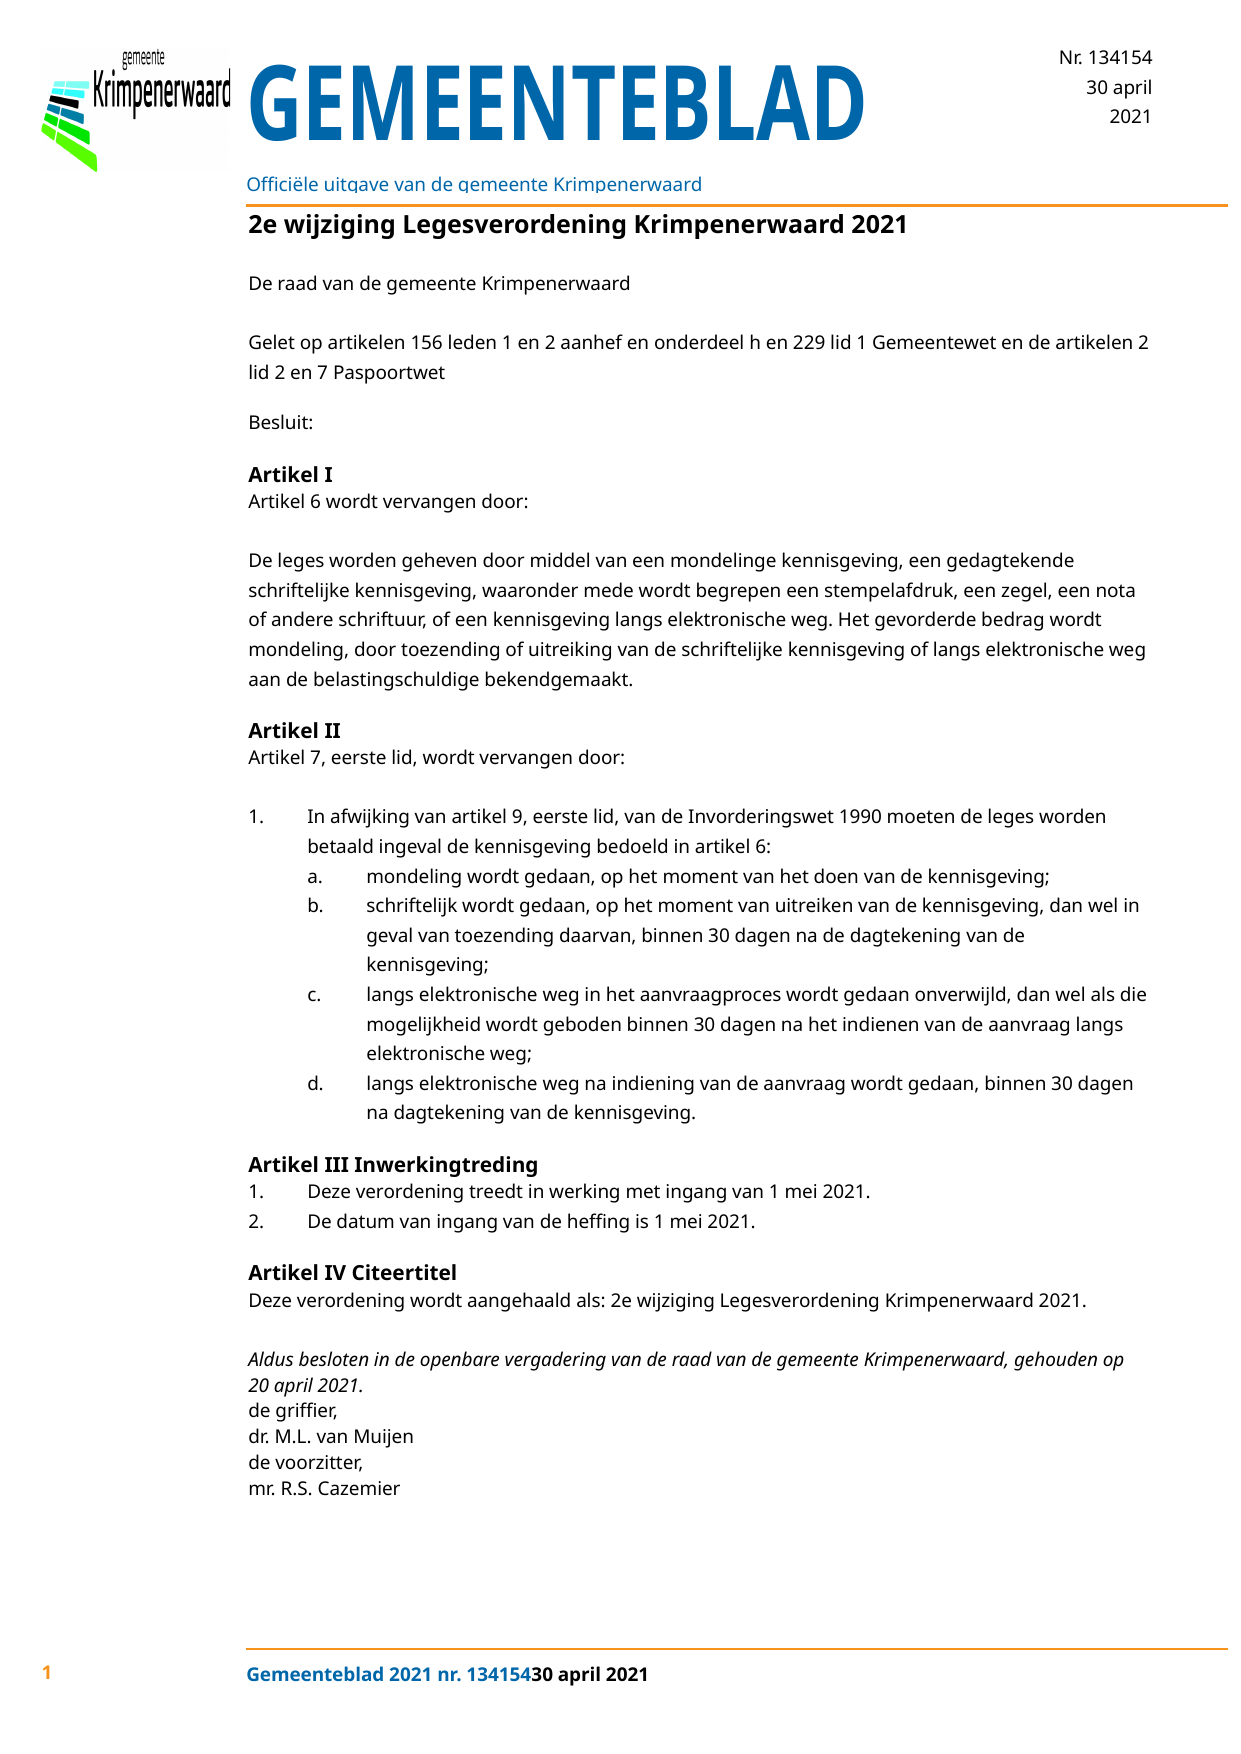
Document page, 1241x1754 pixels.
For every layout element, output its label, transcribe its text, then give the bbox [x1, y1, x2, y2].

list De datum van ingang van de heffing is 1 mei 2021. [248, 1208, 1152, 1234]
list schriftelijk wordt gedaan, op het moment van uitreiken van de kennisgeving, dan wel in geval van toezending daarvan, binnen 30 dagen na de dagtekening van de kennisgeving; [307, 892, 1152, 977]
text Artikel II [248, 716, 1152, 744]
text de griffier, [248, 1397, 1152, 1423]
text de voorzitter, [248, 1449, 1152, 1475]
text Besluit: [248, 409, 1152, 435]
text Artikel IV Citeertitel [248, 1258, 1152, 1287]
text 2e wijziging Legesverordening Krimpenerwaard 2021 [248, 207, 1152, 241]
text Gelet op artikelen 156 leden 1 en 2 aanhef en onderdeel h en 229 lid 1 Gemeentewet en de artikelen 2 lid 2 en 7 Paspoortwet [248, 329, 1152, 385]
list mondeling wordt gedaan, op het moment van het doen van de kennisgeving; [307, 863, 1152, 889]
list Deze verordening treedt in werking met ingang van 1 mei 2021. [248, 1178, 1152, 1204]
text De leges worden geheven door middel van een mondelinge kennisgeving, een gedagtekende schriftelijke kennisgeving, waaronder mede wordt begrepen een stempelafdruk, een zegel, een nota of andere schriftuur, of een kennisgeving langs elektronische weg. Het gevorderde bedrag wordt mondeling, door toezending of uitreiking van de schriftelijke kennisgeving of langs elektronische weg aan de belastingschuldige bekendgemaakt. [248, 547, 1152, 691]
text Artikel 6 wordt vervangen door: [248, 488, 1152, 514]
text Aldus besloten in de openbare vergadering van de raad van de gemeente Krimpenerwaard, gehouden op 20 april 2021. [248, 1346, 1152, 1397]
text Artikel III Inwerkingtreding [248, 1150, 1152, 1178]
list In afwijking van artikel 9, eerste lid, van de Invorderingswet 1990 moeten de leges worden betaald ingeval de kennisgeving bedoeld in artikel 6: [248, 804, 1152, 859]
text Artikel I [248, 460, 1152, 488]
text Deze verordening wordt aangehaald als: 2e wijziging Legesverordening Krimpenerwaard 2021. [248, 1287, 1152, 1313]
list langs elektronische weg in het aanvraagproces wordt gedaan onverwijld, dan wel als die mogelijkheid wordt geboden binnen 30 dagen na het indienen van de aanvraag langs elektronische weg; [307, 981, 1152, 1066]
text Artikel 7, eerste lid, wordt vervangen door: [248, 744, 1152, 770]
text dr. M.L. van Muijen [248, 1423, 1152, 1449]
list langs elektronische weg na indiening van de aanvraag wordt gedaan, binnen 30 dagen na dagtekening van de kennisgeving. [307, 1070, 1152, 1125]
picture [41, 47, 231, 172]
text mr. R.S. Cazemier [248, 1475, 1152, 1500]
text De raad van de gemeente Krimpenerwaard [248, 270, 1152, 296]
